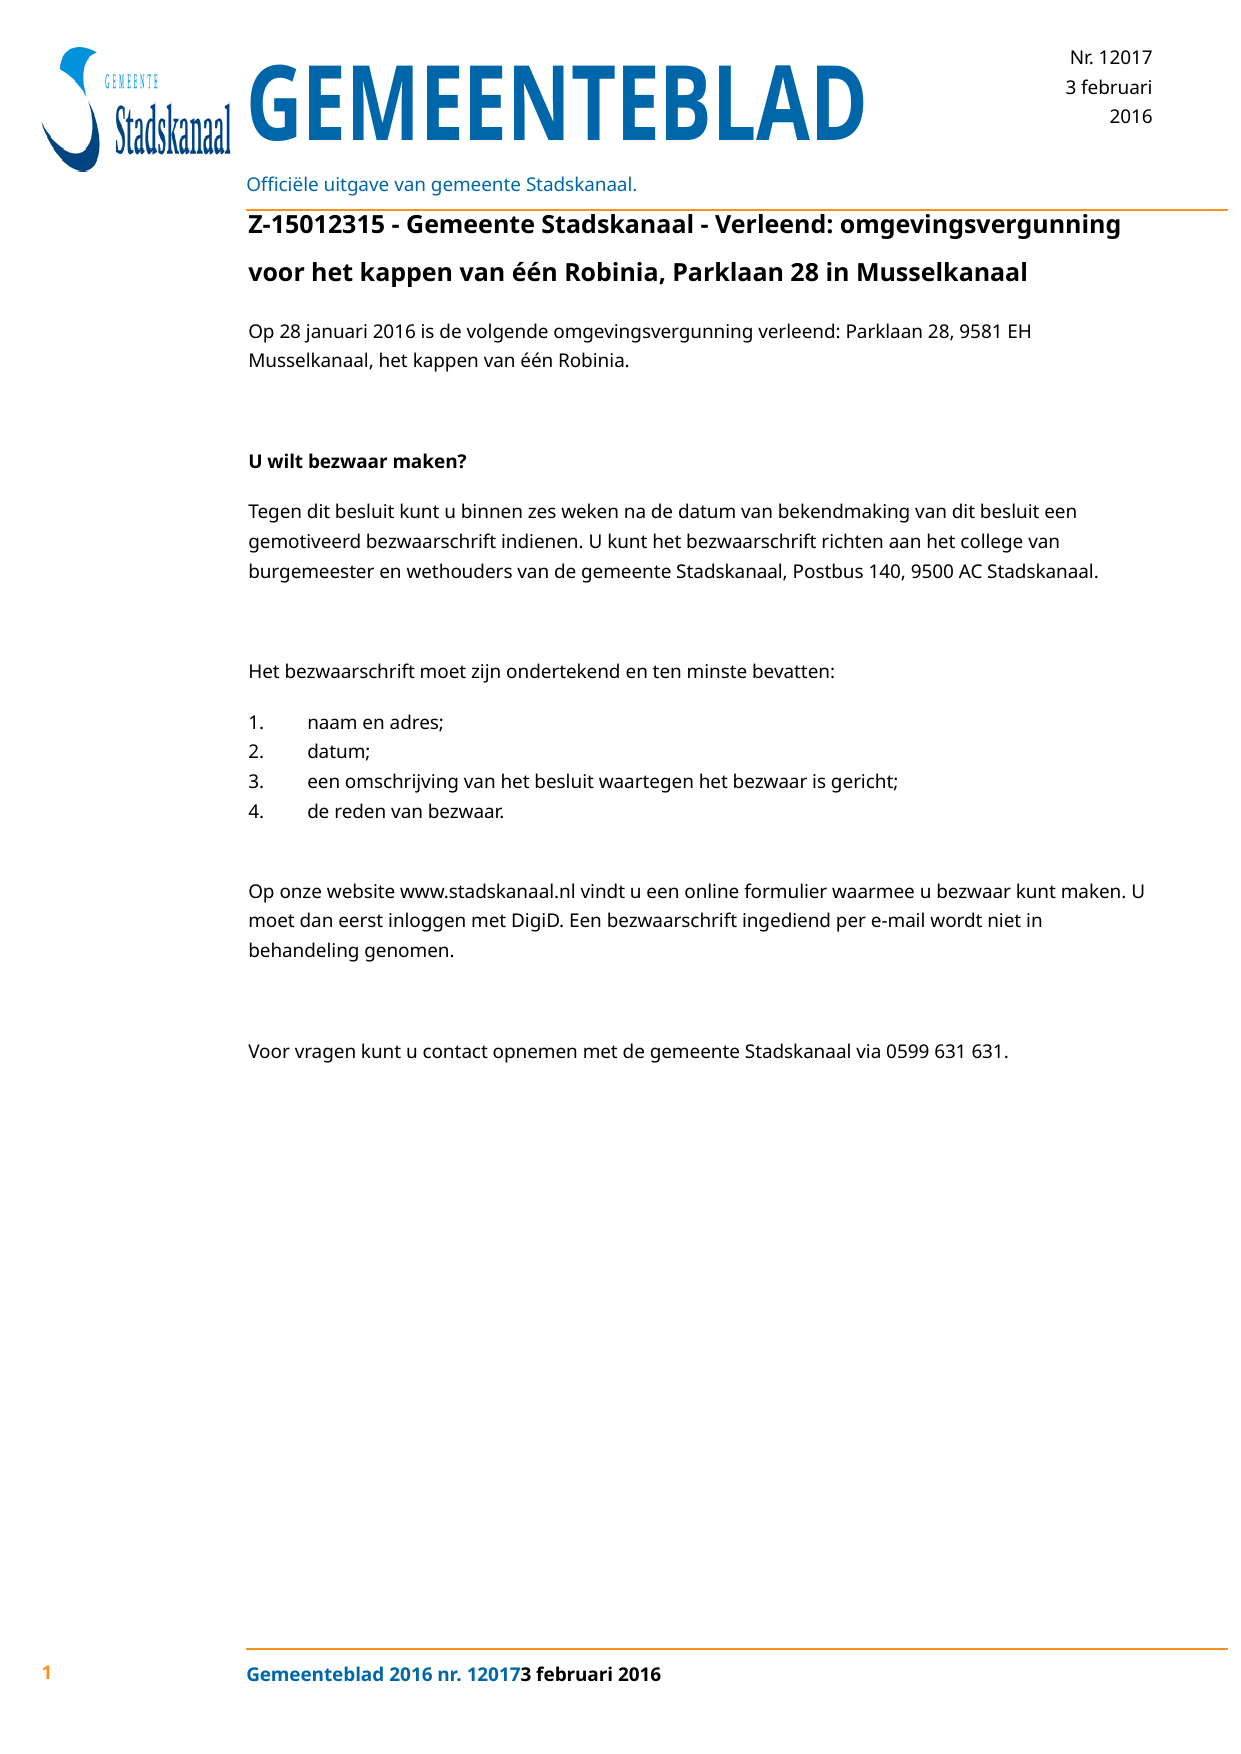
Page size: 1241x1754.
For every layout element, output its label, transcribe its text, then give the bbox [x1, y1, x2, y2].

list een omschrijving van het besluit waartegen het bezwaar is gericht; [248, 768, 1152, 794]
text U wilt bezwaar maken? [248, 448, 1152, 474]
list de reden van bezwaar. [248, 798, 1152, 824]
text Op 28 januari 2016 is de volgende omgevingsvergunning verleend: Parklaan 28, 9581 EH Musselkanaal, het kappen van één Robinia. [248, 318, 1152, 373]
list datum; [248, 739, 1152, 764]
text Voor vragen kunt u contact opnemen met de gemeente Stadskanaal via 0599 631 631. [248, 1038, 1152, 1064]
text Op onze website www.stadskanaal.nl vindt u een online formulier waarmee u bezwaar kunt maken. U moet dan eerst inloggen met DigiD. Een bezwaarschrift ingediend per e-mail wordt niet in behandeling genomen. [248, 878, 1152, 963]
text Z-15012315 - Gemeente Stadskanaal - Verleend: omgevingsvergunning voor het kappen van één Robinia, Parklaan 28 in Musselkanaal [248, 211, 1152, 288]
picture [41, 47, 231, 172]
text Het bezwaarschrift moet zijn ondertekend en ten minste bevatten: [248, 659, 1152, 684]
list naam en adres; [248, 709, 1152, 735]
text Tegen dit besluit kunt u binnen zes weken na de datum van bekendmaking van dit besluit een gemotiveerd bezwaarschrift indienen. U kunt het bezwaarschrift richten aan het college van burgemeester en wethouders van de gemeente Stadskanaal, Postbus 140, 9500 AC Stadskanaal. [248, 499, 1152, 584]
